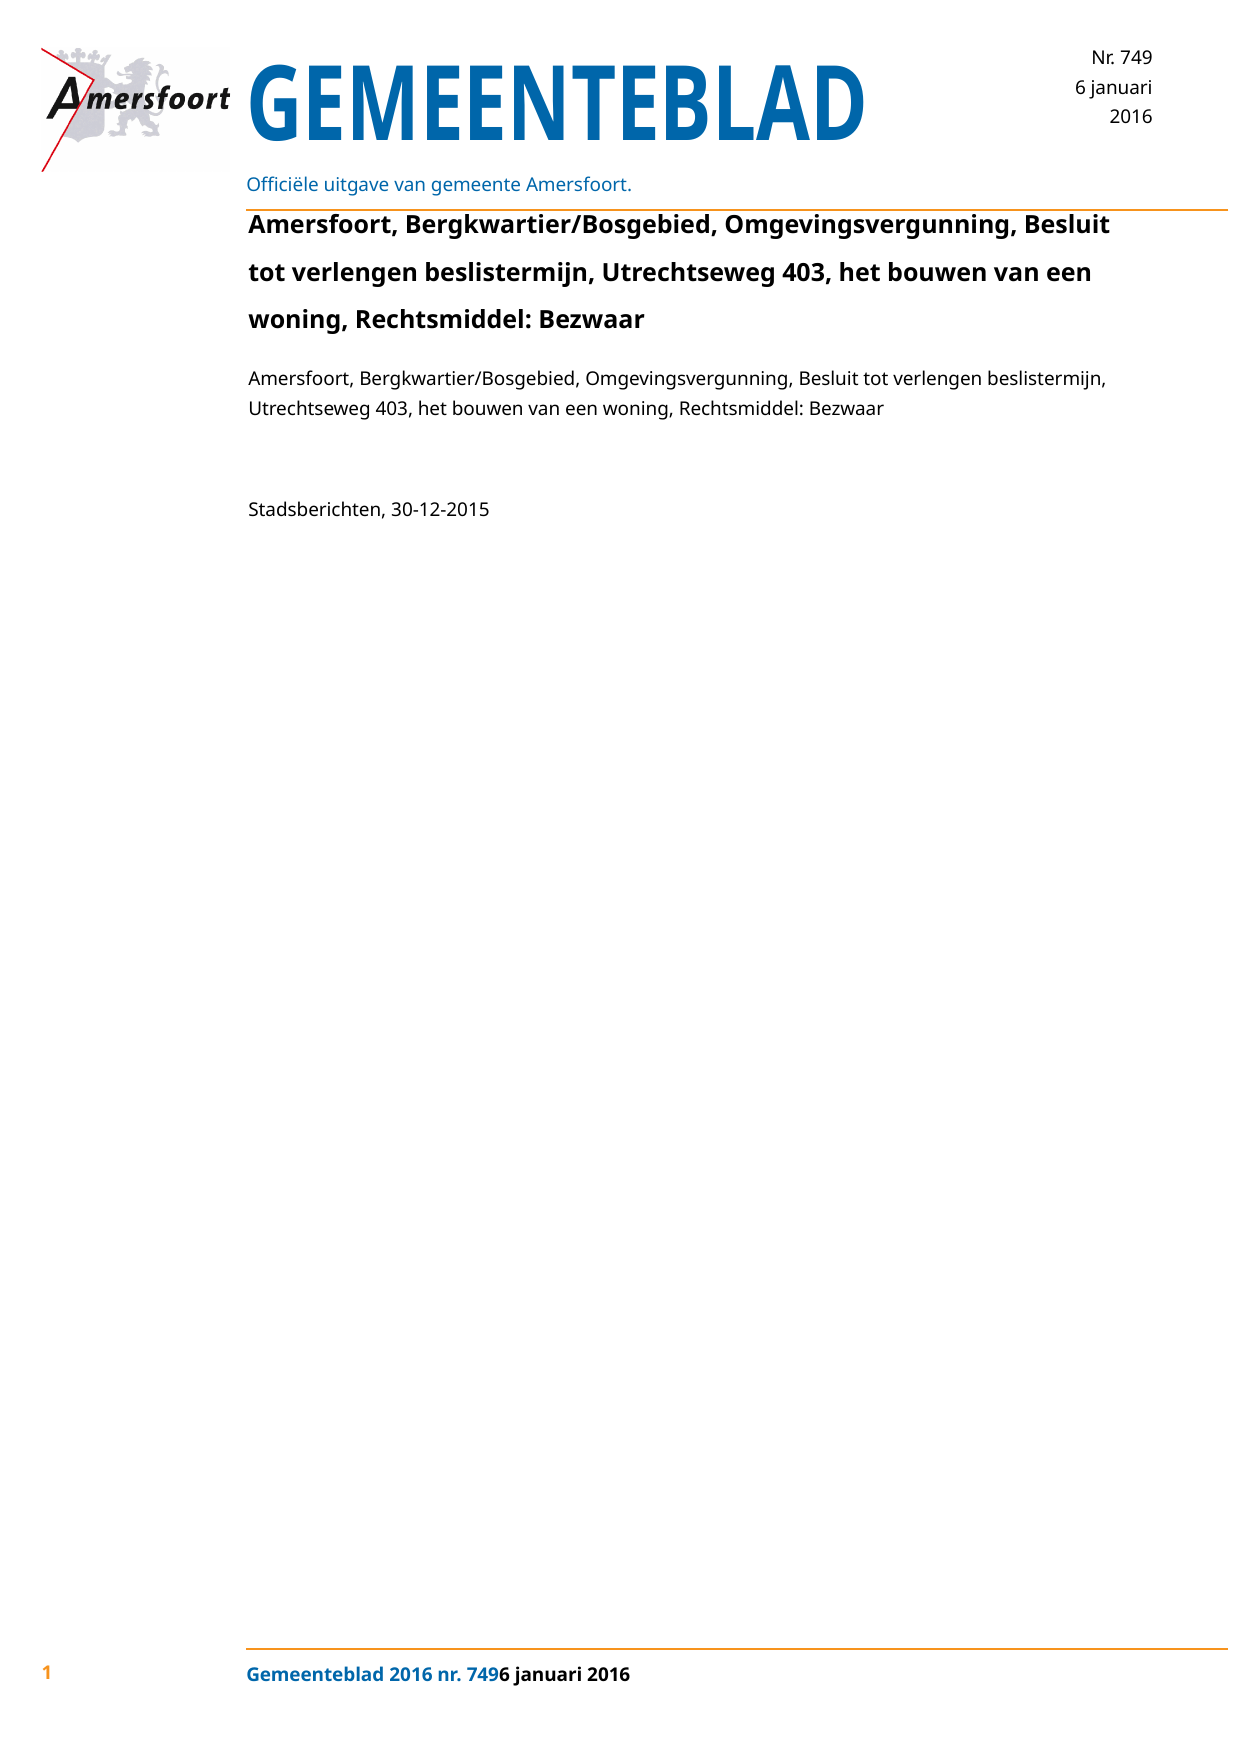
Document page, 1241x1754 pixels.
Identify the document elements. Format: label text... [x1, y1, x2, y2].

text Amersfoort, Bergkwartier/Bosgebied, Omgevingsvergunning, Besluit tot verlengen beslistermijn, Utrechtseweg 403, het bouwen van een woning, Rechtsmiddel: Bezwaar [248, 366, 1152, 421]
text Stadsberichten, 30-12-2015 [248, 496, 1152, 522]
picture [41, 47, 231, 172]
text Amersfoort, Bergkwartier/Bosgebied, Omgevingsvergunning, Besluit tot verlengen beslistermijn, Utrechtseweg 403, het bouwen van een woning, Rechtsmiddel: Bezwaar [248, 211, 1152, 336]
